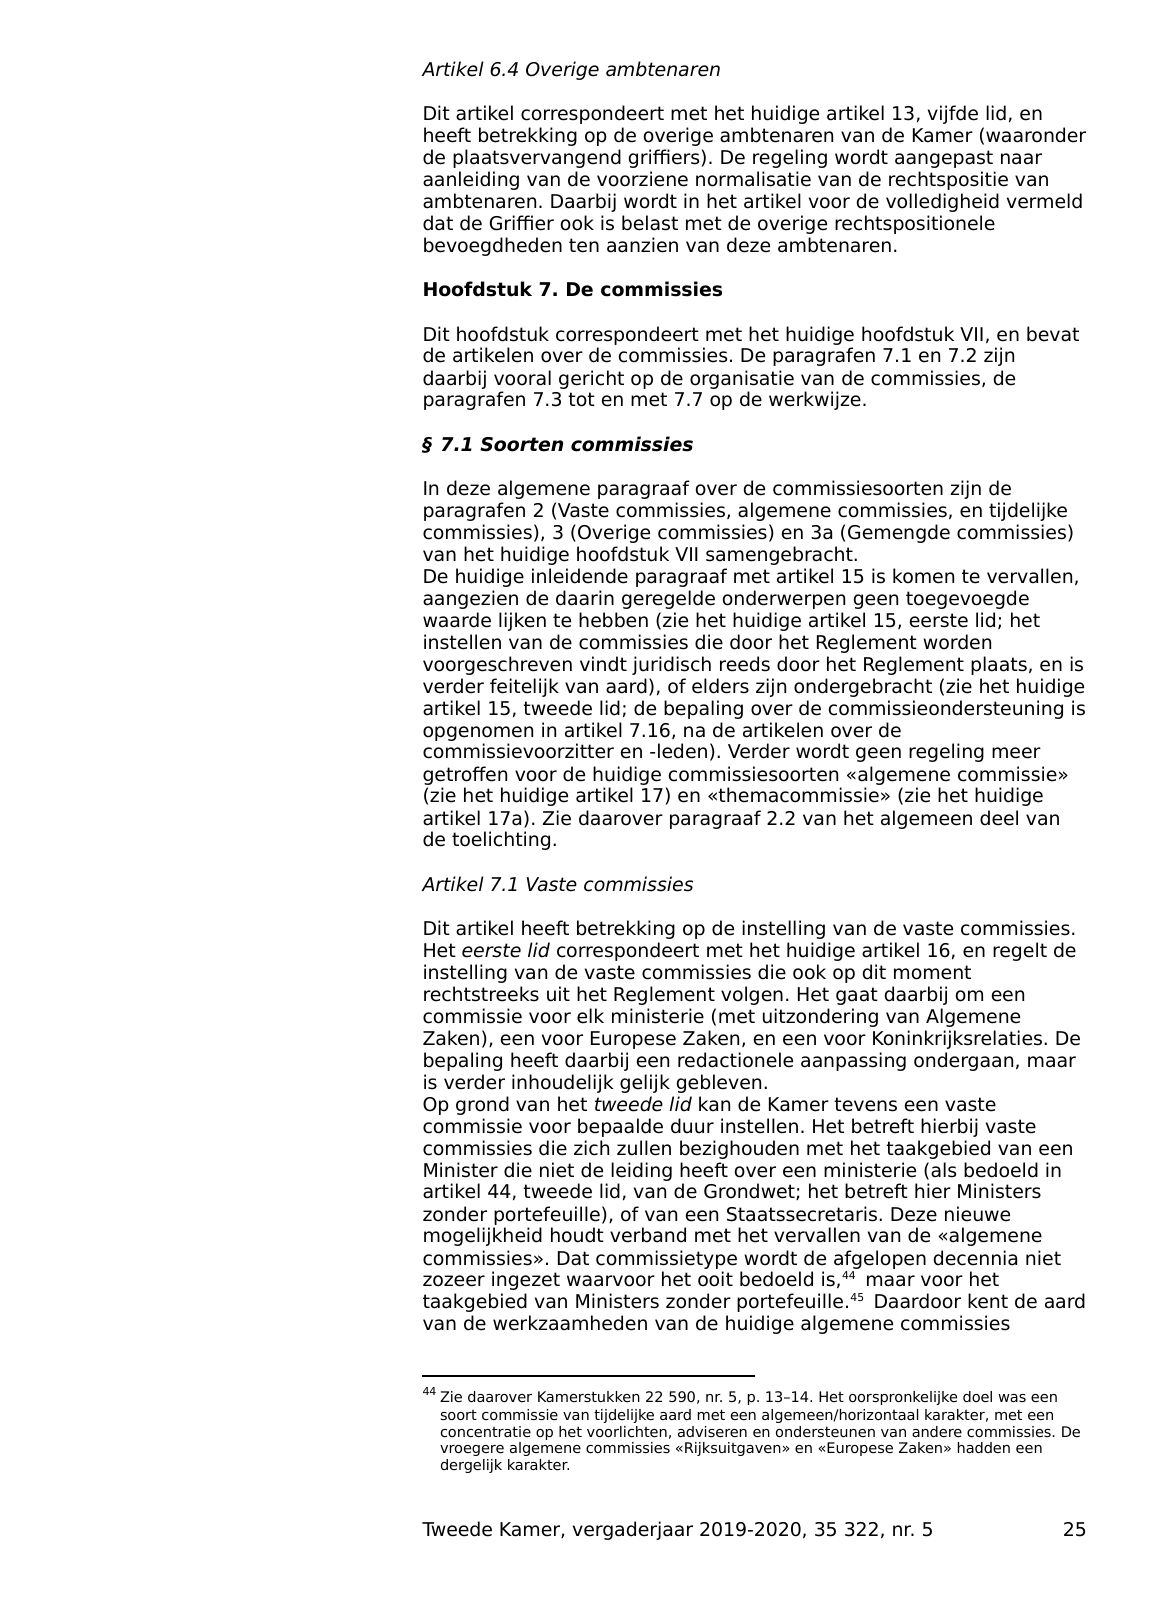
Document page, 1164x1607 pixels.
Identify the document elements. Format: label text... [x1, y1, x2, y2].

text De huidige inleidende paragraaf met artikel 15 is komen te vervallen, aangezien de daarin geregelde onderwerpen geen toegevoegde waarde lijken te hebben (zie het huidige artikel 15, eerste lid; het instellen van de commissies die door het Reglement worden voorgeschreven vindt juridisch reeds door het Reglement plaats, en is verder feitelijk van aard), of elders zijn ondergebracht (zie het huidige artikel 15, tweede lid; de bepaling over de commissieondersteuning is opgenomen in artikel 7.16, na de artikelen over de commissievoorzitter en -leden). Verder wordt geen regeling meer getroffen voor de huidige commissiesoorten «algemene commissie» (zie het huidige artikel 17) en «themacommissie» (zie het huidige artikel 17a). Zie daarover paragraaf 2.2 van het algemeen deel van de toelichting. [422, 566, 1087, 851]
subtitle § 7.1 Soorten commissies [422, 433, 1087, 456]
subtitle Artikel 6.4 Overige ambtenaren [422, 59, 1087, 81]
text Het eerste lid correspondeert met het huidige artikel 16, en regelt de instelling van de vaste commissies die ook op dit moment rechtstreeks uit het Reglement volgen. Het gaat daarbij om een commissie voor elk ministerie (met uitzondering van Algemene Zaken), een voor Europese Zaken, en een voor Koninkrijksrelaties. De bepaling heeft daarbij een redactionele aanpassing ondergaan, maar is verder inhoudelijk gelijk gebleven. [422, 940, 1087, 1093]
text Zie daarover Kamerstukken 22 590, nr. 5, p. 13–14. Het oorspronkelijke doel was een soort commissie van tijdelijke aard met een algemeen/horizontaal karakter, met een concentratie op het voorlichten, adviseren en ondersteunen van andere commissies. De vroegere algemene commissies «Rijksuitgaven» en «Europese Zaken» hadden een dergelijk karakter. [422, 1385, 1087, 1474]
subtitle Artikel 7.1 Vaste commissies [422, 873, 1087, 896]
text Op grond van het tweede lid kan de Kamer tevens een vaste commissie voor bepaalde duur instellen. Het betreft hierbij vaste commissies die zich zullen bezighouden met het taakgebied van een Minister die niet de leiding heeft over een ministerie (als bedoeld in artikel 44, tweede lid, van de Grondwet; het betreft hier Ministers zonder portefeuille), of van een Staatssecretaris. Deze nieuwe mogelijkheid houdt verband met het vervallen van de «algemene commissies». Dat commissietype wordt de afgelopen decennia niet zozeer ingezet waarvoor het ooit bedoeld is, maar voor het taakgebied van Ministers zonder portefeuille. Daardoor kent de aard van de werkzaamheden van de huidige algemene commissies [422, 1093, 1087, 1335]
text Dit artikel correspondeert met het huidige artikel 13, vijfde lid, en heeft betrekking op de overige ambtenaren van de Kamer (waaronder de plaatsvervangend griffiers). De regeling wordt aangepast naar aanleiding van de voorziene normalisatie van de rechtspositie van ambtenaren. Daarbij wordt in het artikel voor de volledigheid vermeld dat de Griffier ook is belast met de overige rechtspositionele bevoegdheden ten aanzien van deze ambtenaren. [422, 103, 1087, 257]
subtitle Hoofdstuk 7. De commissies [422, 279, 1087, 301]
text Dit hoofdstuk correspondeert met het huidige hoofdstuk VII, en bevat de artikelen over de commissies. De paragrafen 7.1 en 7.2 zijn daarbij vooral gericht op de organisatie van de commissies, de paragrafen 7.3 tot en met 7.7 op de werkwijze. [422, 323, 1087, 411]
text Dit artikel heeft betrekking op de instelling van de vaste commissies. [422, 918, 1087, 940]
text In deze algemene paragraaf over de commissiesoorten zijn de paragrafen 2 (Vaste commissies, algemene commissies, en tijdelijke commissies), 3 (Overige commissies) en 3a (Gemengde commissies) van het huidige hoofdstuk VII samengebracht. [422, 478, 1087, 566]
